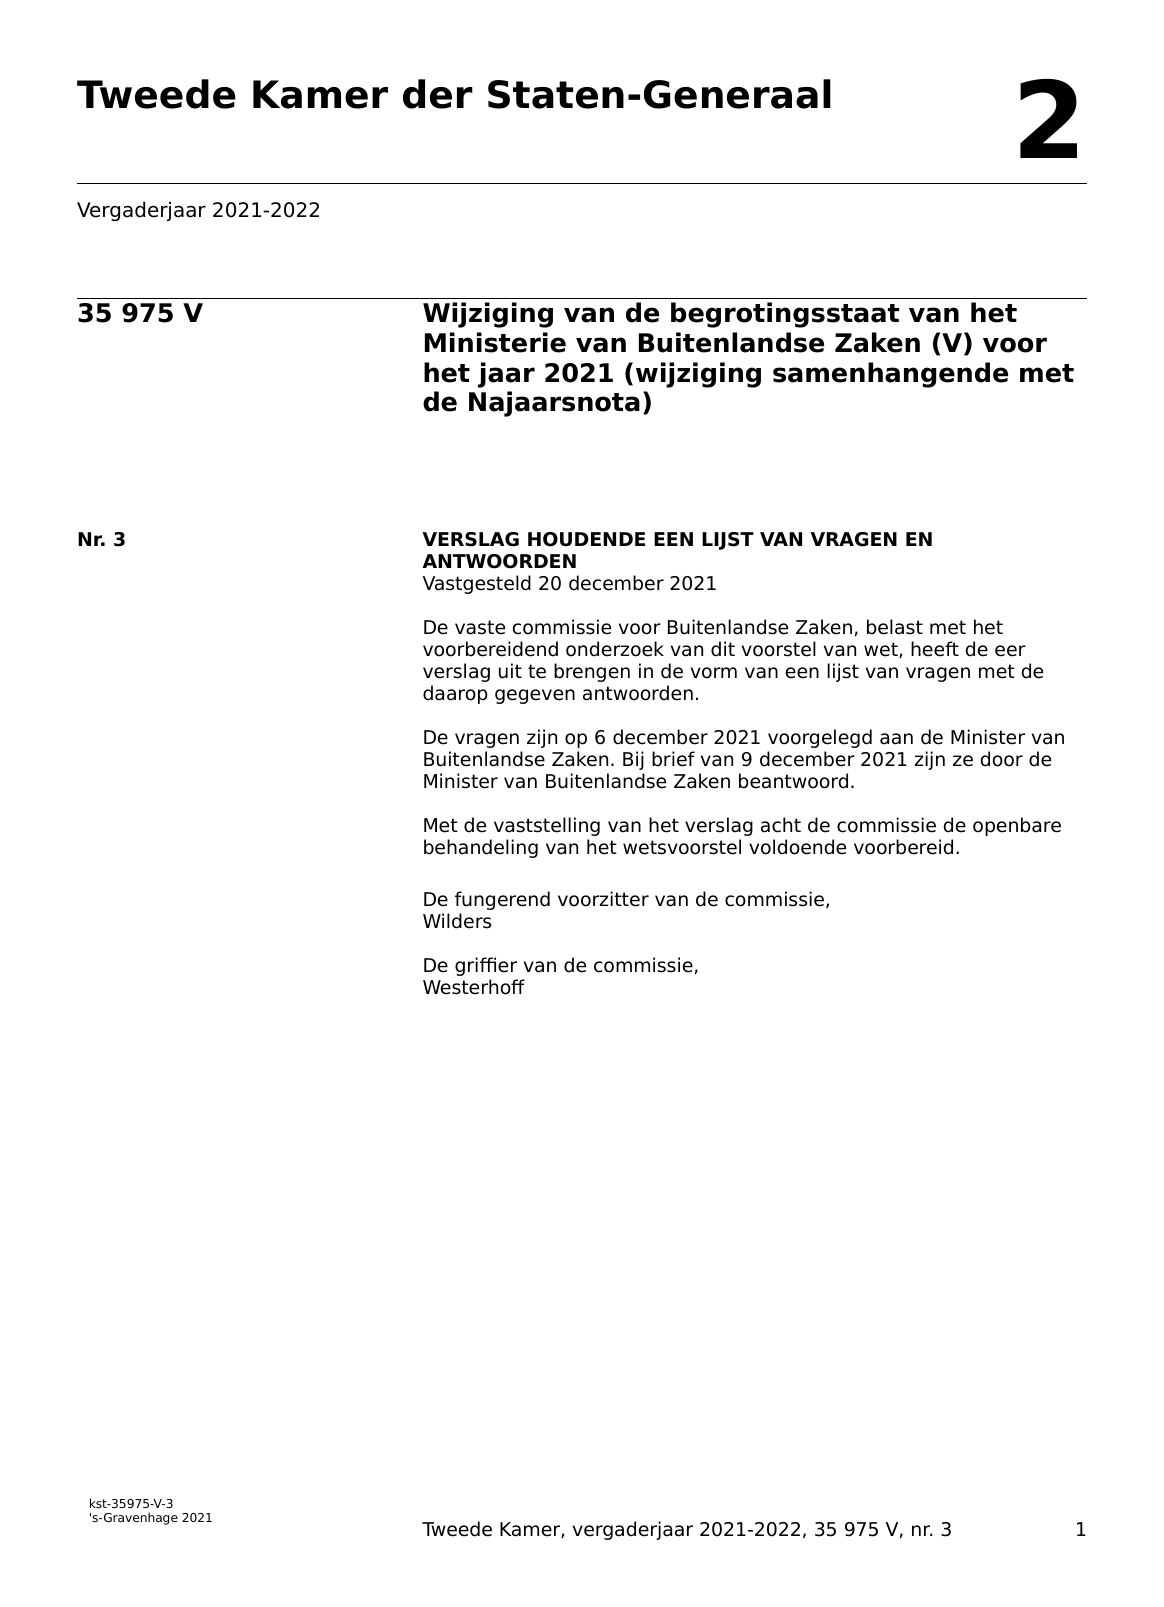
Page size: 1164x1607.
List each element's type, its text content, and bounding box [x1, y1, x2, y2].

text Met de vaststelling van het verslag acht de commissie de openbare behandeling van het wetsvoorstel voldoende voorbereid. [422, 815, 1087, 859]
table_header 2 [886, 59, 1087, 183]
table_header Tweede Kamer der Staten-Generaal [77, 59, 886, 183]
subtitle Nr. 3 VERSLAG HOUDENDE EEN LIJST VAN VRAGEN EN ANTWOORDEN [77, 529, 1087, 573]
text De fungerend voorzitter van de commissie, Wilders [422, 889, 1087, 933]
table_cell Vergaderjaar 2021-2022 [77, 184, 1087, 298]
text De vaste commissie voor Buitenlandse Zaken, belast met het voorbereidend onderzoek van dit voorstel van wet, heeft de eer verslag uit te brengen in de vorm van een lijst van vragen met de daarop gegeven antwoorden. [422, 617, 1087, 705]
text 's-Gravenhage 2021 [88, 1511, 323, 1525]
subtitle 35 975 V Wijziging van de begrotingsstaat van het Ministerie van Buitenlandse Zaken (V) voor het jaar 2021 (wijziging samenhangende met de Najaarsnota) [77, 299, 1087, 418]
text De griffier van de commissie, Westerhoff [422, 955, 1087, 999]
text kst-35975-V-3 [88, 1497, 323, 1511]
text De vragen zijn op 6 december 2021 voorgelegd aan de Minister van Buitenlandse Zaken. Bij brief van 9 december 2021 zijn ze door de Minister van Buitenlandse Zaken beantwoord. [422, 727, 1087, 793]
text Vastgesteld 20 december 2021 [422, 573, 1087, 595]
